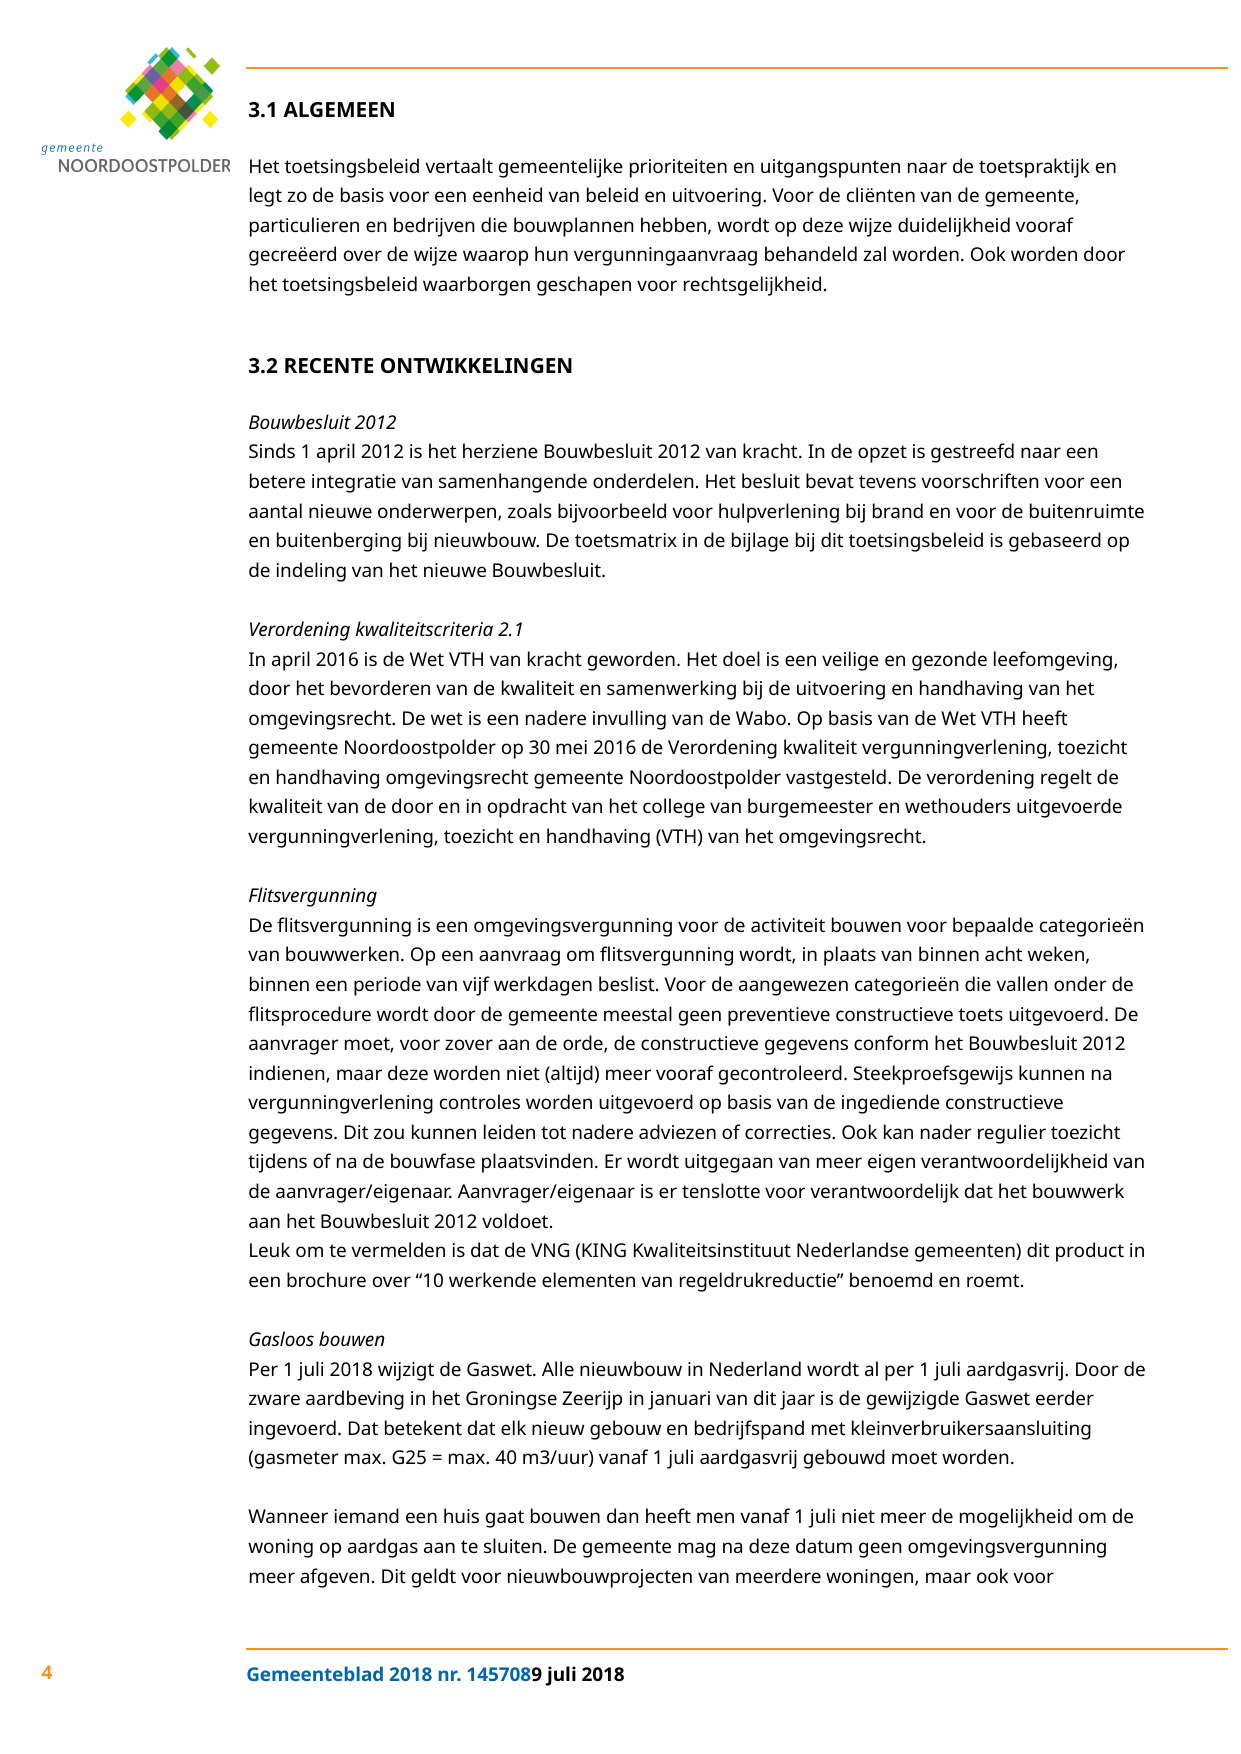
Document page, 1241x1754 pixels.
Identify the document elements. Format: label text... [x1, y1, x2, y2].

text Bouwbesluit 2012 [248, 409, 1152, 435]
text 3.1 ALGEMEEN [248, 95, 1152, 123]
text Wanneer iemand een huis gaat bouwen dan heeft men vanaf 1 juli niet meer de mogelijkheid om de woning op aardgas aan te sluiten. De gemeente mag na deze datum geen omgevingsvergunning meer afgeven. Dit geldt voor nieuwbouwprojecten van meerdere woningen, maar ook voor [248, 1504, 1152, 1589]
text Leuk om te vermelden is dat de VNG (KING Kwaliteitsinstituut Nederlandse gemeenten) dit product in een brochure over “10 werkende elementen van regeldrukreductie” benoemd en roemt. [248, 1237, 1152, 1293]
text 3.2 RECENTE ONTWIKKELINGEN [248, 351, 1152, 379]
text Gasloos bouwen [248, 1326, 1152, 1352]
text Sinds 1 april 2012 is het herziene Bouwbesluit 2012 van kracht. In de opzet is gestreefd naar een betere integratie van samenhangende onderdelen. Het besluit bevat tevens voorschriften voor een aantal nieuwe onderwerpen, zoals bijvoorbeeld voor hulpverlening bij brand en voor de buitenruimte en buitenberging bij nieuwbouw. De toetsmatrix in de bijlage bij dit toetsingsbeleid is gebaseerd op de indeling van het nieuwe Bouwbesluit. [248, 439, 1152, 583]
text Flitsvergunning [248, 882, 1152, 908]
text Per 1 juli 2018 wijzigt de Gaswet. Alle nieuwbouw in Nederland wordt al per 1 juli aardgasvrij. Door de zware aardbeving in het Groningse Zeerijp in januari van dit jaar is de gewijzigde Gaswet eerder ingevoerd. Dat betekent dat elk nieuw gebouw en bedrijfspand met kleinverbruikersaansluiting (gasmeter max. G25 = max. 40 m3/uur) vanaf 1 juli aardgasvrij gebouwd moet worden. [248, 1356, 1152, 1470]
text De flitsvergunning is een omgevingsvergunning voor de activiteit bouwen voor bepaalde categorieën van bouwwerken. Op een aanvraag om flitsvergunning wordt, in plaats van binnen acht weken, binnen een periode van vijf werkdagen beslist. Voor de aangewezen categorieën die vallen onder de flitsprocedure wordt door de gemeente meestal geen preventieve constructieve toets uitgevoerd. De aanvrager moet, voor zover aan de orde, de constructieve gegevens conform het Bouwbesluit 2012 indienen, maar deze worden niet (altijd) meer vooraf gecontroleerd. Steekproefsgewijs kunnen na vergunningverlening controles worden uitgevoerd op basis van de ingediende constructieve gegevens. Dit zou kunnen leiden tot nadere adviezen of correcties. Ook kan nader regulier toezicht tijdens of na de bouwfase plaatsvinden. Er wordt uitgegaan van meer eigen verantwoordelijkheid van de aanvrager/eigenaar. Aanvrager/eigenaar is er tenslotte voor verantwoordelijk dat het bouwwerk aan het Bouwbesluit 2012 voldoet. [248, 912, 1152, 1234]
text In april 2016 is de Wet VTH van kracht geworden. Het doel is een veilige en gezonde leefomgeving, door het bevorderen van de kwaliteit en samenwerking bij de uitvoering en handhaving van het omgevingsrecht. De wet is een nadere invulling van de Wabo. Op basis van de Wet VTH heeft gemeente Noordoostpolder op 30 mei 2016 de Verordening kwaliteit vergunningverlening, toezicht en handhaving omgevingsrecht gemeente Noordoostpolder vastgesteld. De verordening regelt de kwaliteit van de door en in opdracht van het college van burgemeester en wethouders uitgevoerde vergunningverlening, toezicht en handhaving (VTH) van het omgevingsrecht. [248, 646, 1152, 849]
text Het toetsingsbeleid vertaalt gemeentelijke prioriteiten en uitgangspunten naar de toetspraktijk en legt zo de basis voor een eenheid van beleid en uitvoering. Voor de cliënten van de gemeente, particulieren en bedrijven die bouwplannen hebben, wordt op deze wijze duidelijkheid vooraf gecreëerd over de wijze waarop hun vergunningaanvraag behandeld zal worden. Ook worden door het toetsingsbeleid waarborgen geschapen voor rechtsgelijkheid. [248, 153, 1152, 297]
text Verordening kwaliteitscriteria 2.1 [248, 616, 1152, 642]
picture [41, 47, 231, 172]
